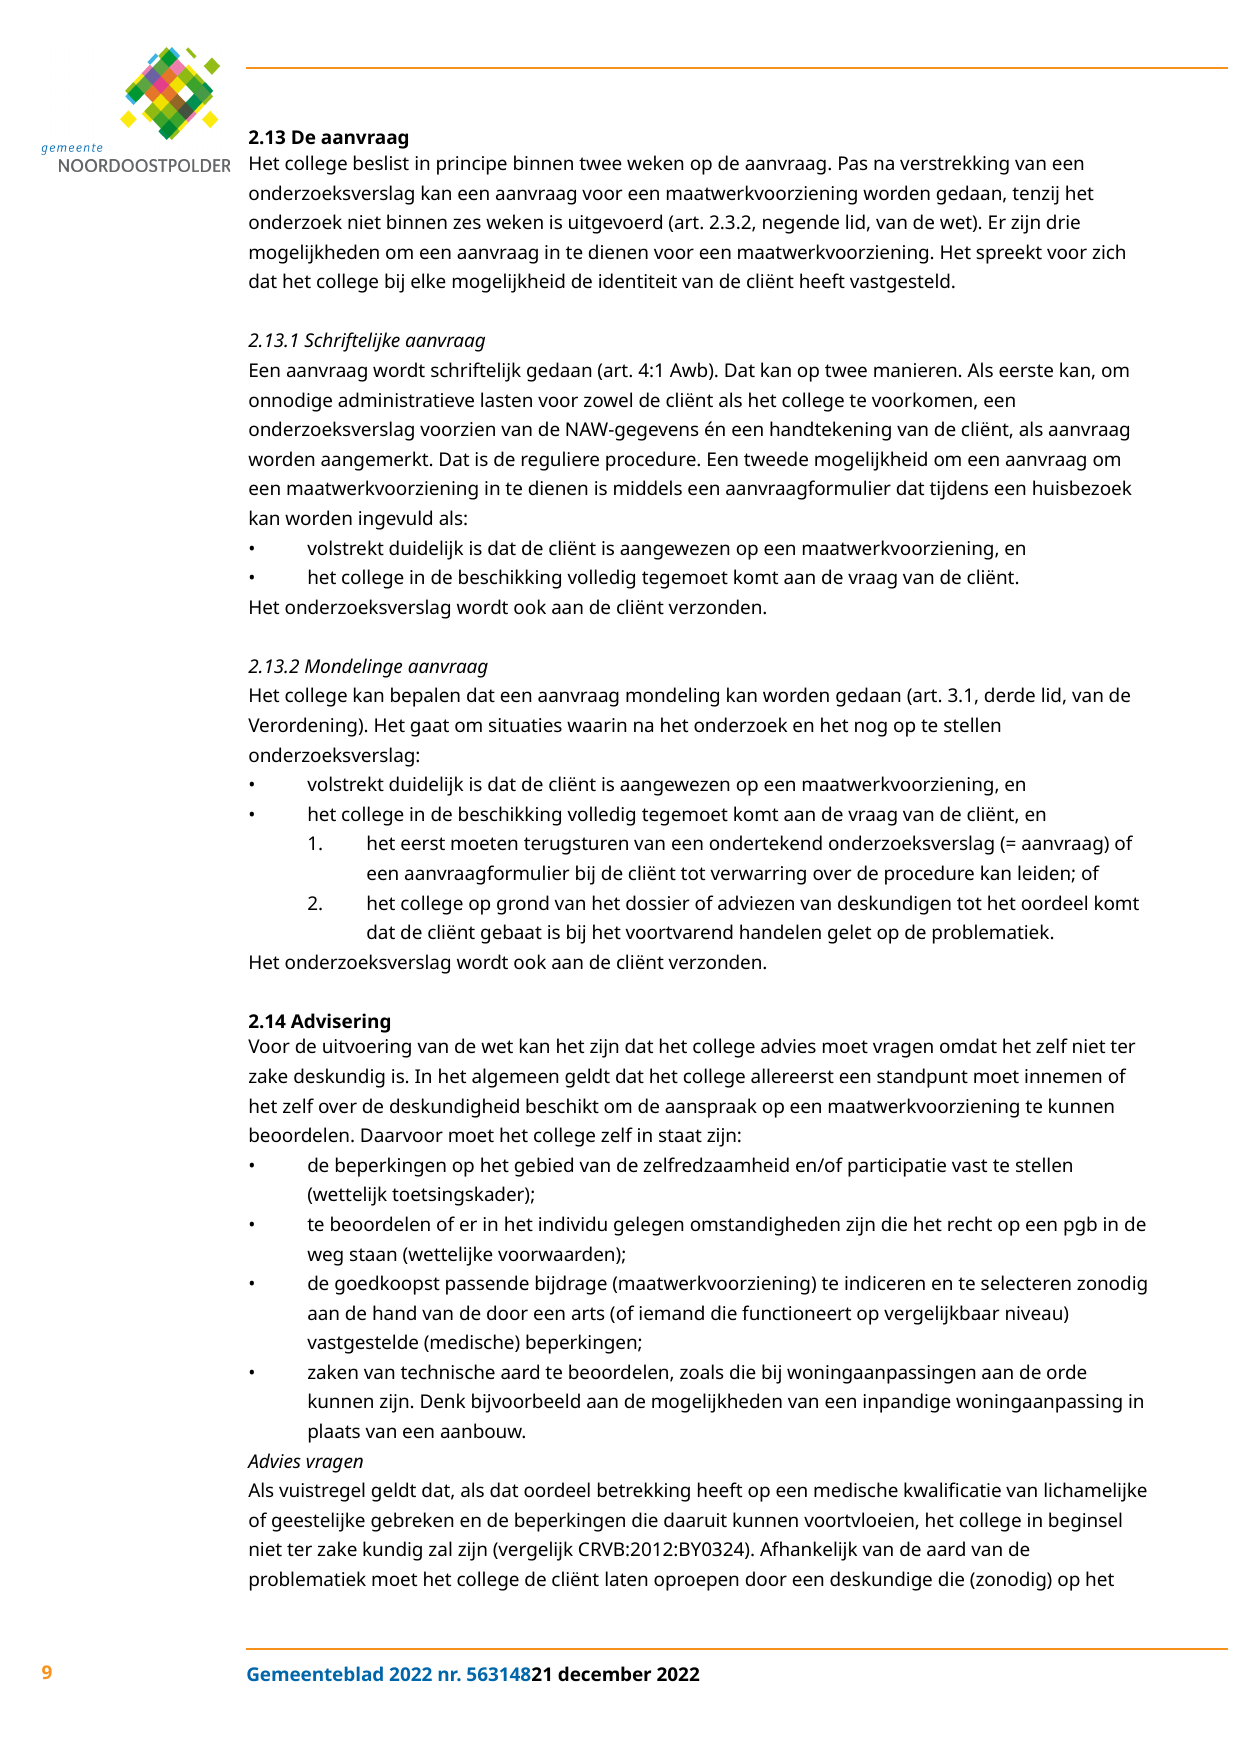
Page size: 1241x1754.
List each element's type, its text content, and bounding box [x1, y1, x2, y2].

list de beperkingen op het gebied van de zelfredzaamheid en/of participatie vast te stellen (wettelijk toetsingskader); [248, 1152, 1152, 1207]
list de goedkoopst passende bijdrage (maatwerkvoorziening) te indiceren en te selecteren zonodig aan de hand van de door een arts (of iemand die functioneert op vergelijkbaar niveau) vastgestelde (medische) beperkingen; [248, 1270, 1152, 1355]
text 2.13 De aanvraag [248, 124, 1152, 150]
text Het onderzoeksverslag wordt ook aan de cliënt verzonden. [248, 949, 1152, 974]
list het college in de beschikking volledig tegemoet komt aan de vraag van de cliënt. [248, 564, 1152, 590]
text 2.14 Advisering [248, 1008, 1152, 1034]
list volstrekt duidelijk is dat de cliënt is aangewezen op een maatwerkvoorziening, en [248, 535, 1152, 560]
text 2.13.1 Schriftelijke aanvraag [248, 328, 1152, 353]
text Voor de uitvoering van de wet kan het zijn dat het college advies moet vragen omdat het zelf niet ter zake deskundig is. In het algemeen geldt dat het college allereerst een standpunt moet innemen of het zelf over de deskundigheid beschikt om de aanspraak op een maatwerkvoorziening te kunnen beoordelen. Daarvoor moet het college zelf in staat zijn: [248, 1034, 1152, 1148]
text Het college kan bepalen dat een aanvraag mondeling kan worden gedaan (art. 3.1, derde lid, van de Verordening). Het gaat om situaties waarin na het onderzoek en het nog op te stellen onderzoeksverslag: [248, 683, 1152, 767]
list het eerst moeten terugsturen van een ondertekend onderzoeksverslag (= aanvraag) of een aanvraagformulier bij de cliënt tot verwarring over de procedure kan leiden; of [307, 831, 1152, 886]
list zaken van technische aard te beoordelen, zoals die bij woningaanpassingen aan de orde kunnen zijn. Denk bijvoorbeeld aan de mogelijkheden van een inpandige woningaanpassing in plaats van een aanbouw. [248, 1359, 1152, 1444]
list het college in de beschikking volledig tegemoet komt aan de vraag van de cliënt, en [248, 801, 1152, 827]
text Als vuistregel geldt dat, als dat oordeel betrekking heeft op een medische kwalificatie van lichamelijke of geestelijke gebreken en de beperkingen die daaruit kunnen voortvloeien, het college in beginsel niet ter zake kundig zal zijn (vergelijk CRVB:2012:BY0324). Afhankelijk van de aard van de problematiek moet het college de cliënt laten oproepen door een deskundige die (zonodig) op het [248, 1477, 1152, 1592]
text Advies vragen [248, 1448, 1152, 1474]
text 2.13.2 Mondelinge aanvraag [248, 653, 1152, 679]
text Een aanvraag wordt schriftelijk gedaan (art. 4:1 Awb). Dat kan op twee manieren. Als eerste kan, om onnodige administratieve lasten voor zowel de cliënt als het college te voorkomen, een onderzoeksverslag voorzien van de NAW-gegevens én een handtekening van de cliënt, als aanvraag worden aangemerkt. Dat is de reguliere procedure. Een tweede mogelijkheid om een aanvraag om een maatwerkvoorziening in te dienen is middels een aanvraagformulier dat tijdens een huisbezoek kan worden ingevuld als: [248, 357, 1152, 531]
list volstrekt duidelijk is dat de cliënt is aangewezen op een maatwerkvoorziening, en [248, 771, 1152, 797]
text Het college beslist in principe binnen twee weken op de aanvraag. Pas na verstrekking van een onderzoeksverslag kan een aanvraag voor een maatwerkvoorziening worden gedaan, tenzij het onderzoek niet binnen zes weken is uitgevoerd (art. 2.3.2, negende lid, van de wet). Er zijn drie mogelijkheden om een aanvraag in te dienen voor een maatwerkvoorziening. Het spreekt voor zich dat het college bij elke mogelijkheid de identiteit van de cliënt heeft vastgesteld. [248, 150, 1152, 294]
list het college op grond van het dossier of adviezen van deskundigen tot het oordeel komt dat de cliënt gebaat is bij het voortvarend handelen gelet op de problematiek. [307, 890, 1152, 945]
picture [41, 47, 231, 172]
text Het onderzoeksverslag wordt ook aan de cliënt verzonden. [248, 594, 1152, 619]
list te beoordelen of er in het individu gelegen omstandigheden zijn die het recht op een pgb in de weg staan (wettelijke voorwaarden); [248, 1211, 1152, 1267]
